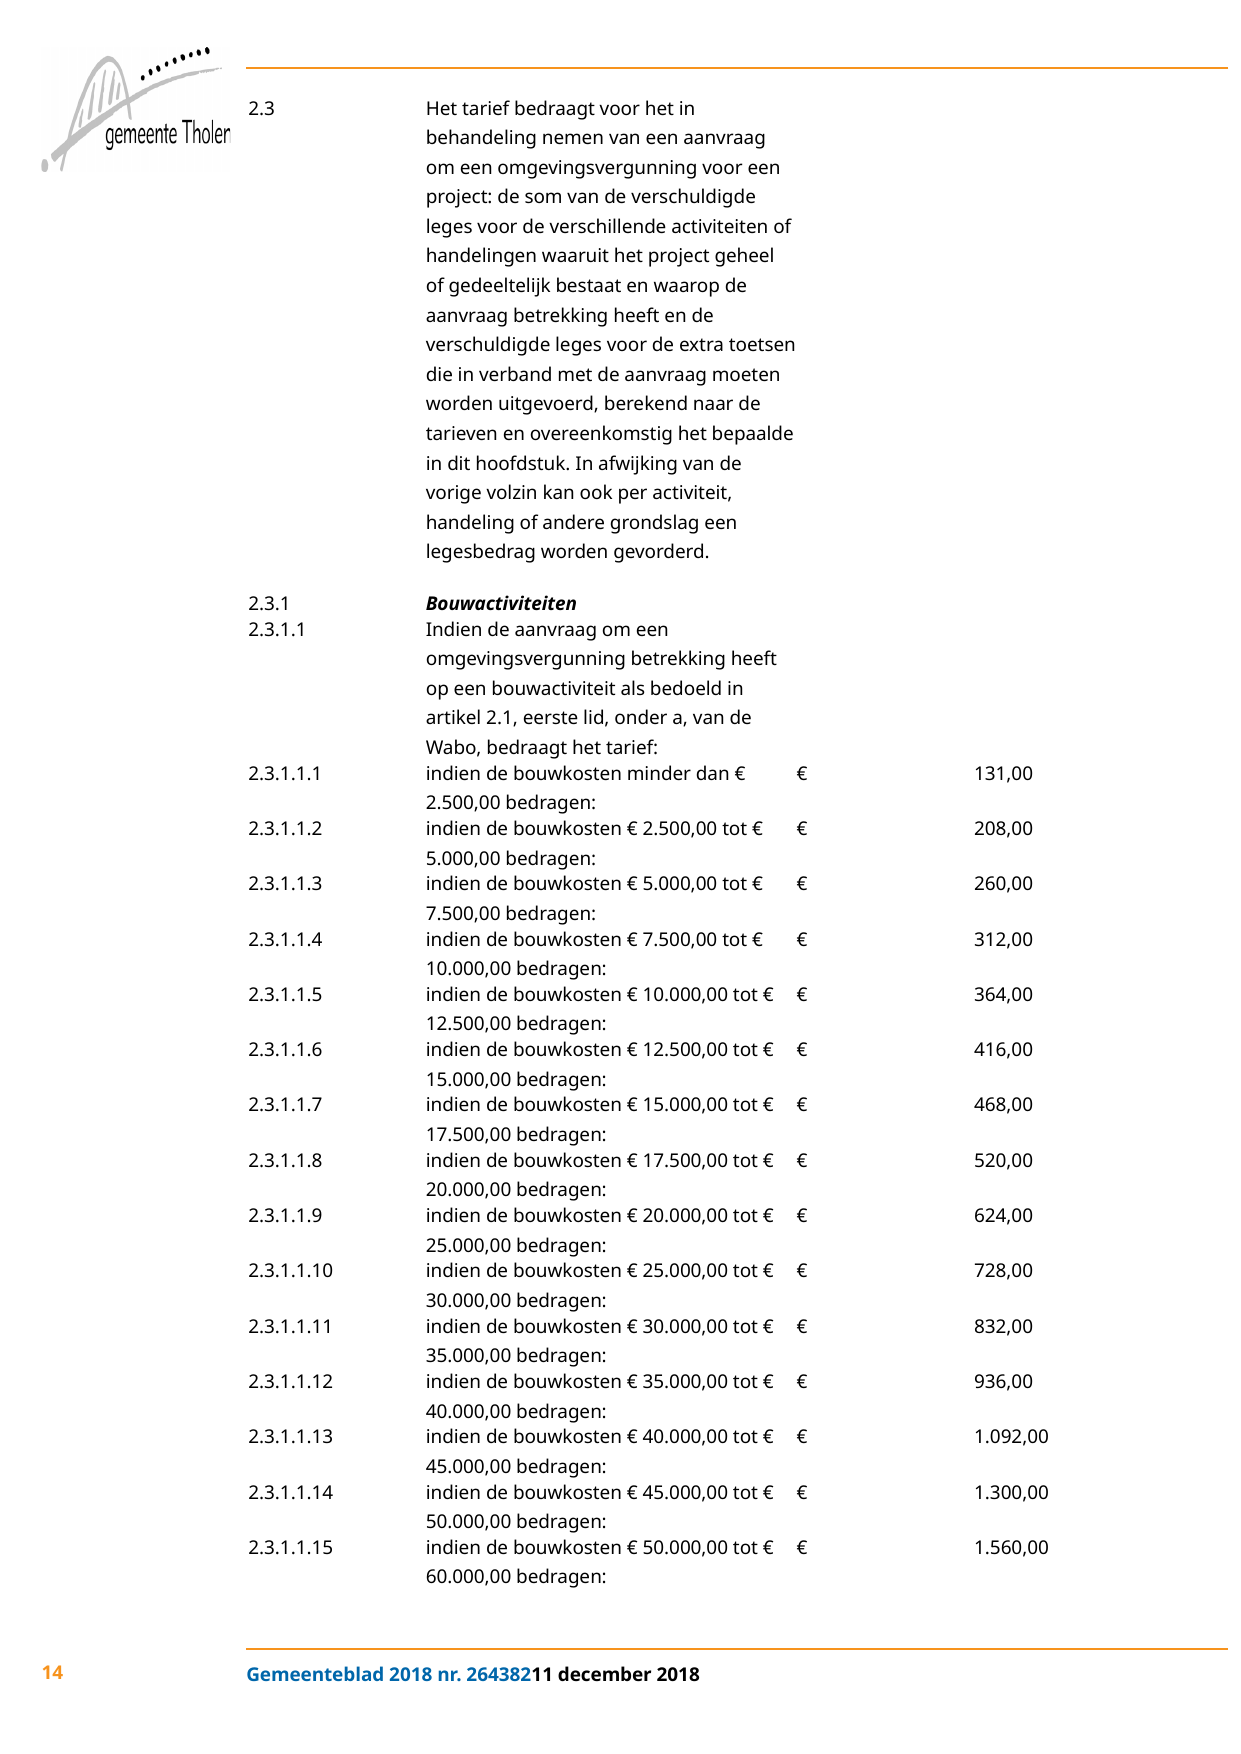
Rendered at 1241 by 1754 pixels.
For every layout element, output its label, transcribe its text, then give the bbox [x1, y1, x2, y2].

table_header Het tarief bedraagt voor het in behandeling nemen van een aanvraag om een omgevingsvergunning voor een project: de som van de verschuldigde leges voor de verschillende activiteiten of handelingen waaruit het project geheel of gedeeltelijk bestaat en waarop de aanvraag betrekking heeft en de verschuldigde leges voor de extra toetsen die in verband met de aanvraag moeten worden uitgevoerd, berekend naar de tarieven en overeenkomstig het bepaalde in dit hoofdstuk. In afwijking van de vorige volzin kan ook per activiteit, handeling of andere grondslag een legesbedrag worden gevorderd. [426, 95, 796, 564]
table_cell € [796, 1313, 974, 1368]
table_cell 2.3.1.1.10 [248, 1258, 426, 1313]
table_cell € [796, 981, 974, 1036]
table_cell [796, 616, 1152, 760]
table_cell 936,00 [974, 1368, 1152, 1423]
table_cell [796, 590, 1152, 616]
table_cell € [796, 815, 974, 870]
table_cell 2.3.1.1.9 [248, 1202, 426, 1258]
table_cell 2.3.1.1.2 [248, 815, 426, 870]
table_cell indien de bouwkosten € 15.000,00 tot € 17.500,00 bedragen: [426, 1092, 796, 1147]
table_cell € [796, 1258, 974, 1313]
table_cell indien de bouwkosten € 30.000,00 tot € 35.000,00 bedragen: [426, 1313, 796, 1368]
table_cell indien de bouwkosten € 7.500,00 tot € 10.000,00 bedragen: [426, 926, 796, 981]
table_cell indien de bouwkosten € 12.500,00 tot € 15.000,00 bedragen: [426, 1036, 796, 1092]
table_cell € [796, 926, 974, 981]
table_header 2.3 [248, 95, 426, 564]
table_cell 1.560,00 [974, 1534, 1152, 1589]
table_cell Bouwactiviteiten [426, 590, 796, 616]
table_header [796, 95, 1152, 564]
table_cell Indien de aanvraag om een omgevingsvergunning betrekking heeft op een bouwactiviteit als bedoeld in artikel 2.1, eerste lid, onder a, van de Wabo, bedraagt het tarief: [426, 616, 796, 760]
table_cell 624,00 [974, 1202, 1152, 1258]
table_cell 208,00 [974, 815, 1152, 870]
table_cell 2.3.1.1.15 [248, 1534, 426, 1589]
table_cell indien de bouwkosten € 20.000,00 tot € 25.000,00 bedragen: [426, 1202, 796, 1258]
table_cell 2.3.1.1.1 [248, 760, 426, 815]
table_cell 1.300,00 [974, 1479, 1152, 1534]
table_cell indien de bouwkosten € 2.500,00 tot € 5.000,00 bedragen: [426, 815, 796, 870]
table_cell 2.3.1.1.7 [248, 1092, 426, 1147]
table_cell € [796, 1479, 974, 1534]
table_cell 728,00 [974, 1258, 1152, 1313]
table_cell 520,00 [974, 1147, 1152, 1202]
table_cell € [796, 870, 974, 926]
table_cell € [796, 1424, 974, 1479]
table_cell indien de bouwkosten € 35.000,00 tot € 40.000,00 bedragen: [426, 1368, 796, 1423]
table_cell indien de bouwkosten € 25.000,00 tot € 30.000,00 bedragen: [426, 1258, 796, 1313]
table_cell 832,00 [974, 1313, 1152, 1368]
table_cell 2.3.1.1.6 [248, 1036, 426, 1092]
table_cell 2.3.1.1.4 [248, 926, 426, 981]
table_cell indien de bouwkosten € 10.000,00 tot € 12.500,00 bedragen: [426, 981, 796, 1036]
table_cell [426, 564, 796, 590]
table_cell 2.3.1.1.8 [248, 1147, 426, 1202]
table_cell indien de bouwkosten € 17.500,00 tot € 20.000,00 bedragen: [426, 1147, 796, 1202]
table_cell 2.3.1.1.5 [248, 981, 426, 1036]
table_cell 2.3.1.1 [248, 616, 426, 760]
table_cell 2.3.1.1.13 [248, 1424, 426, 1479]
table_cell [796, 564, 1152, 590]
table_cell indien de bouwkosten € 5.000,00 tot € 7.500,00 bedragen: [426, 870, 796, 926]
table_cell 2.3.1.1.14 [248, 1479, 426, 1534]
picture [41, 47, 231, 172]
table_cell 312,00 [974, 926, 1152, 981]
table_cell € [796, 1092, 974, 1147]
table_cell indien de bouwkosten € 40.000,00 tot € 45.000,00 bedragen: [426, 1424, 796, 1479]
table_cell 1.092,00 [974, 1424, 1152, 1479]
table_cell indien de bouwkosten € 50.000,00 tot € 60.000,00 bedragen: [426, 1534, 796, 1589]
table_cell 2.3.1.1.12 [248, 1368, 426, 1423]
table_cell € [796, 1202, 974, 1258]
table_cell 2.3.1 [248, 590, 426, 616]
table_cell 468,00 [974, 1092, 1152, 1147]
table_cell € [796, 1534, 974, 1589]
table_cell 416,00 [974, 1036, 1152, 1092]
table_cell € [796, 1368, 974, 1423]
table_cell 2.3.1.1.3 [248, 870, 426, 926]
table_cell € [796, 1036, 974, 1092]
table_cell [248, 564, 426, 590]
table_cell 2.3.1.1.11 [248, 1313, 426, 1368]
table_cell 260,00 [974, 870, 1152, 926]
table_cell € [796, 760, 974, 815]
table_cell indien de bouwkosten € 45.000,00 tot € 50.000,00 bedragen: [426, 1479, 796, 1534]
table_cell € [796, 1147, 974, 1202]
table_cell 131,00 [974, 760, 1152, 815]
table_cell indien de bouwkosten minder dan € 2.500,00 bedragen: [426, 760, 796, 815]
table_cell 364,00 [974, 981, 1152, 1036]
